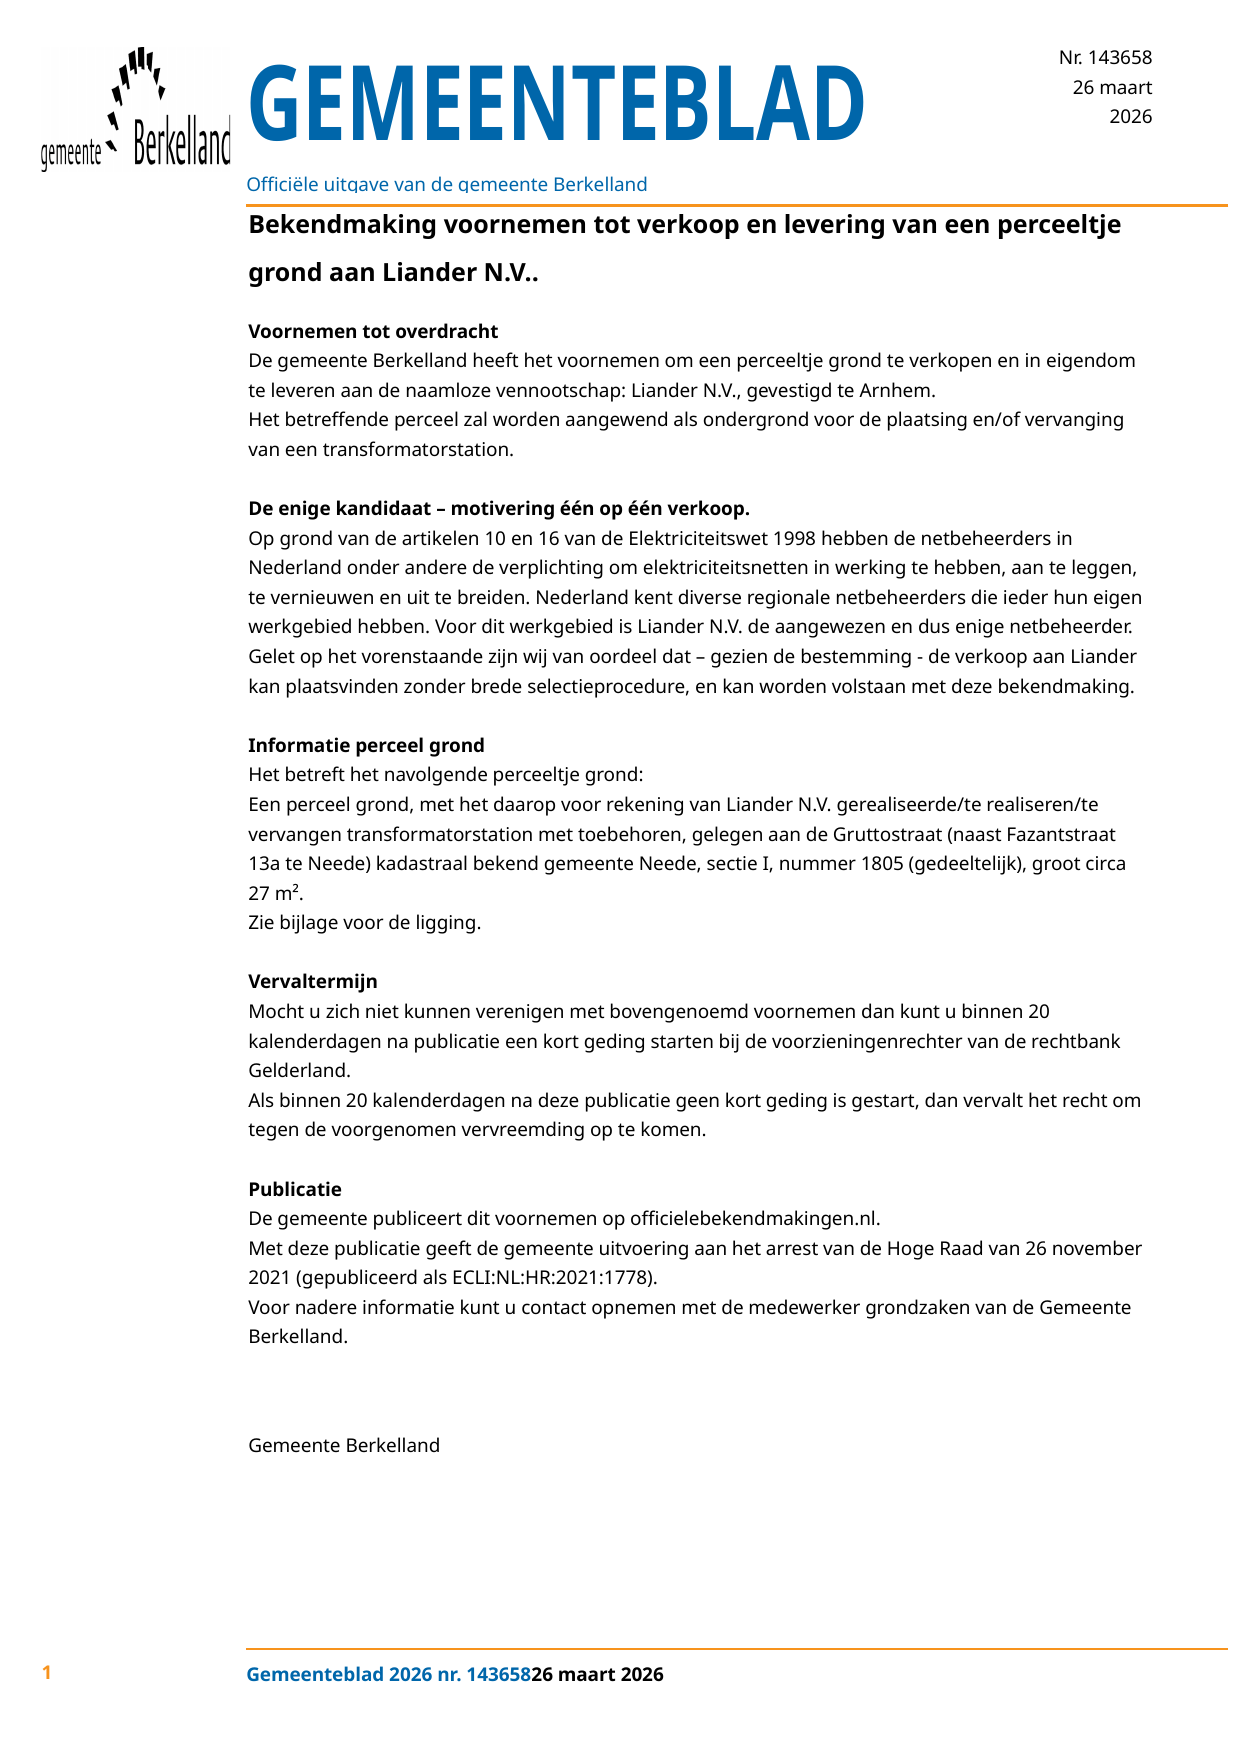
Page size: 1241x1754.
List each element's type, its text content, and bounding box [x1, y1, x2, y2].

text Een perceel grond, met het daarop voor rekening van Liander N.V. gerealiseerde/te realiseren/te vervangen transformatorstation met toebehoren, gelegen aan de Gruttostraat (naast Fazantstraat 13a te Neede) kadastraal bekend gemeente Neede, sectie I, nummer 1805 (gedeeltelijk), groot circa 27 m². [248, 791, 1152, 906]
text Informatie perceel grond [248, 732, 1152, 758]
text Het betreffende perceel zal worden aangewend als ondergrond voor de plaatsing en/of vervanging van een transformatorstation. [248, 407, 1152, 462]
text De gemeente Berkelland heeft het voornemen om een perceeltje grond te verkopen en in eigendom te leveren aan de naamloze vennootschap: Liander N.V., gevestigd te Arnhem. [248, 347, 1152, 403]
text Gemeente Berkelland [248, 1432, 1152, 1458]
text Met deze publicatie geeft de gemeente uitvoering aan het arrest van de Hoge Raad van 26 november 2021 (gepubliceerd als ECLI:NL:HR:2021:1778). [248, 1235, 1152, 1290]
text Het betreft het navolgende perceeltje grond: [248, 762, 1152, 787]
text Voornemen tot overdracht [248, 318, 1152, 344]
text Bekendmaking voornemen tot verkoop en levering van een perceeltje grond aan Liander N.V.. [248, 207, 1152, 288]
text De gemeente publiceert dit voornemen op officielebekendmakingen.nl. [248, 1205, 1152, 1231]
text Op grond van de artikelen 10 en 16 van de Elektriciteitswet 1998 hebben de netbeheerders in Nederland onder andere de verplichting om elektriciteitsnetten in werking te hebben, aan te leggen, te vernieuwen en uit te breiden. Nederland kent diverse regionale netbeheerders die ieder hun eigen werkgebied hebben. Voor dit werkgebied is Liander N.V. de aangewezen en dus enige netbeheerder. Gelet op het vorenstaande zijn wij van oordeel dat – gezien de bestemming - de verkoop aan Liander kan plaatsvinden zonder brede selectieprocedure, en kan worden volstaan met deze bekendmaking. [248, 525, 1152, 699]
text Voor nadere informatie kunt u contact opnemen met de medewerker grondzaken van de Gemeente Berkelland. [248, 1294, 1152, 1349]
text Mocht u zich niet kunnen verenigen met bovengenoemd voornemen dan kunt u binnen 20 kalenderdagen na publicatie een kort geding starten bij de voorzieningenrechter van de rechtbank Gelderland. [248, 998, 1152, 1083]
text Publicatie [248, 1176, 1152, 1202]
text De enige kandidaat – motivering één op één verkoop. [248, 495, 1152, 521]
text Vervaltermijn [248, 969, 1152, 994]
picture [41, 47, 231, 172]
text Als binnen 20 kalenderdagen na deze publicatie geen kort geding is gestart, dan vervalt het recht om tegen de voorgenomen vervreemding op te komen. [248, 1087, 1152, 1142]
text Zie bijlage voor de ligging. [248, 909, 1152, 935]
